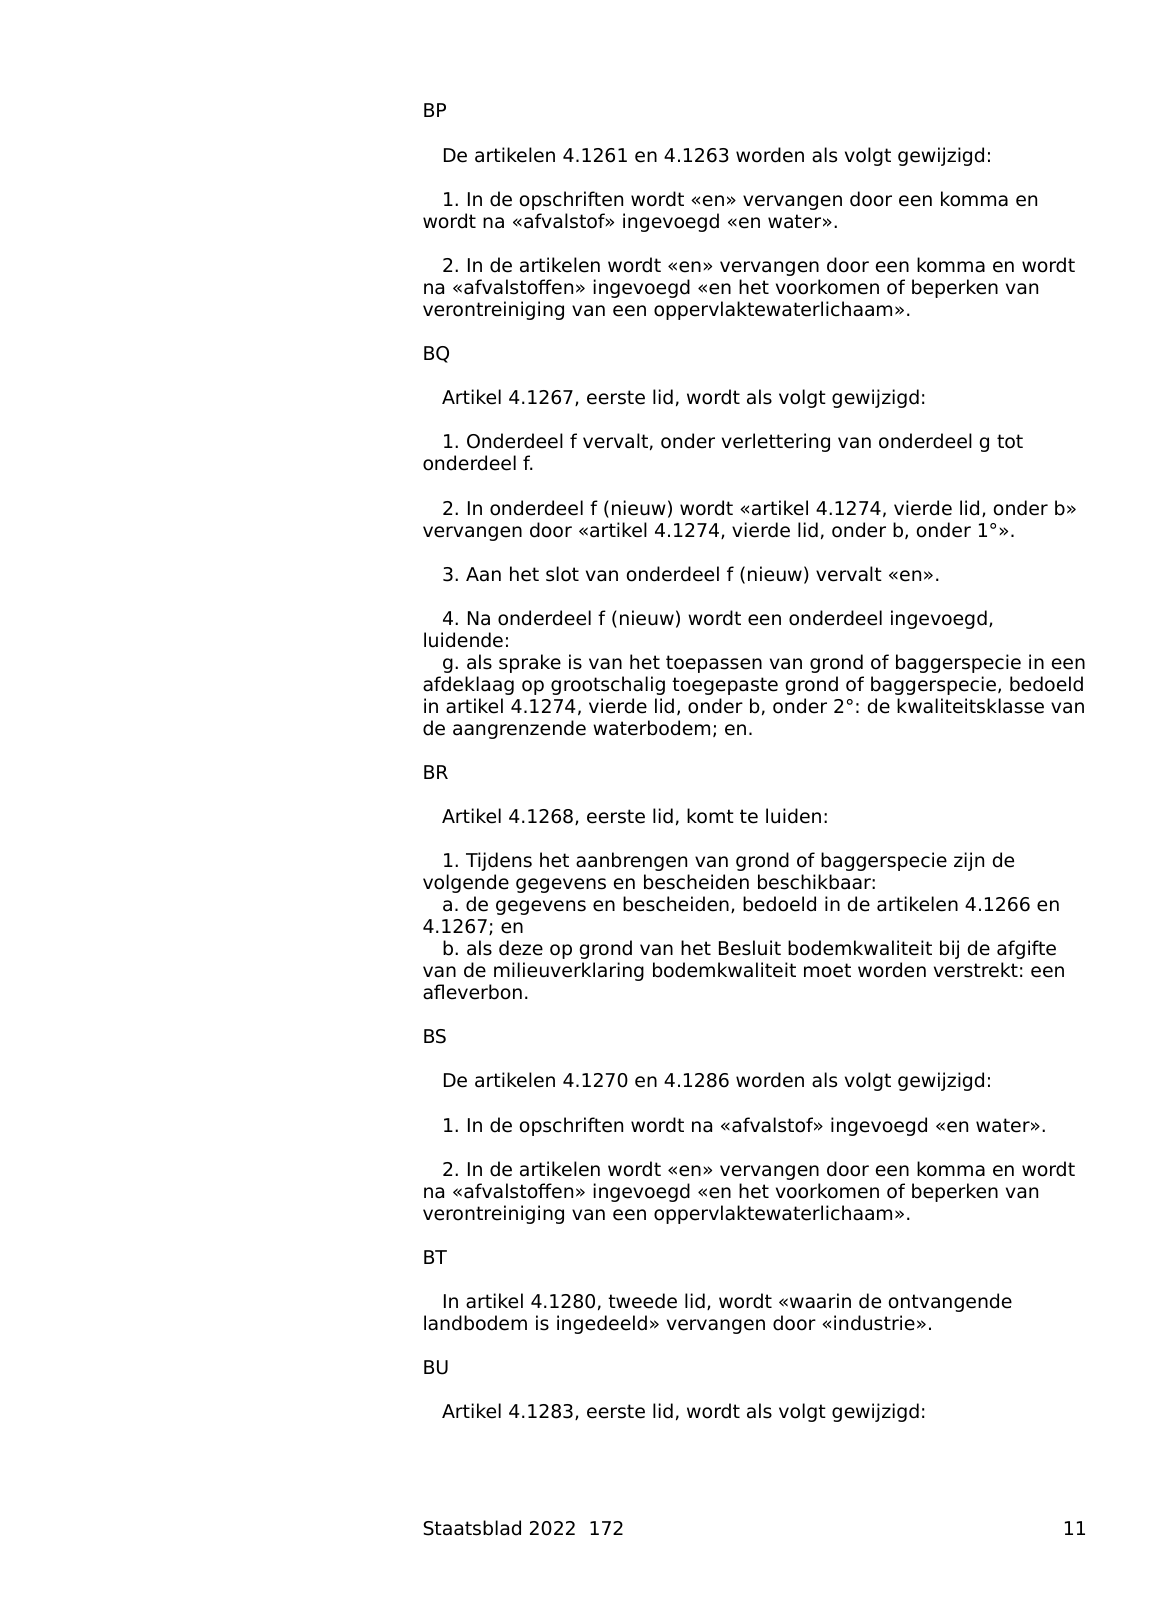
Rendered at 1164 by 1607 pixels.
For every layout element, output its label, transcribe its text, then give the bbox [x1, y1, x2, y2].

text BP [422, 100, 1087, 122]
text BU [422, 1357, 1087, 1379]
text 1. In de opschriften wordt «en» vervangen door een komma en wordt na «afvalstof» ingevoegd «en water». [422, 189, 1087, 233]
text 2. In onderdeel f (nieuw) wordt «artikel 4.1274, vierde lid, onder b» vervangen door «artikel 4.1274, vierde lid, onder b, onder 1°». [422, 497, 1087, 541]
text BR [422, 762, 1087, 784]
text Artikel 4.1267, eerste lid, wordt als volgt gewijzigd: [422, 387, 1087, 409]
text In artikel 4.1280, tweede lid, wordt «waarin de ontvangende landbodem is ingedeeld» vervangen door «industrie». [422, 1291, 1087, 1335]
text 4. Na onderdeel f (nieuw) wordt een onderdeel ingevoegd, luidende: [422, 608, 1087, 652]
text De artikelen 4.1270 en 4.1286 worden als volgt gewijzigd: [422, 1070, 1087, 1092]
text Artikel 4.1268, eerste lid, komt te luiden: [422, 806, 1087, 828]
text BS [422, 1026, 1087, 1048]
text 1. Onderdeel f vervalt, onder verlettering van onderdeel g tot onderdeel f. [422, 431, 1087, 475]
text De artikelen 4.1261 en 4.1263 worden als volgt gewijzigd: [422, 144, 1087, 167]
text BT [422, 1247, 1087, 1269]
text 2. In de artikelen wordt «en» vervangen door een komma en wordt na «afvalstoffen» ingevoegd «en het voorkomen of beperken van verontreiniging van een oppervlaktewaterlichaam». [422, 255, 1087, 321]
text 2. In de artikelen wordt «en» vervangen door een komma en wordt na «afvalstoffen» ingevoegd «en het voorkomen of beperken van verontreiniging van een oppervlaktewaterlichaam». [422, 1159, 1087, 1225]
text a. de gegevens en bescheiden, bedoeld in de artikelen 4.1266 en 4.1267; en [422, 894, 1087, 938]
text g. als sprake is van het toepassen van grond of baggerspecie in een afdeklaag op grootschalig toegepaste grond of baggerspecie, bedoeld in artikel 4.1274, vierde lid, onder b, onder 2°: de kwaliteitsklasse van de aangrenzende waterbodem; en. [422, 652, 1087, 740]
text 3. Aan het slot van onderdeel f (nieuw) vervalt «en». [422, 564, 1087, 586]
text b. als deze op grond van het Besluit bodemkwaliteit bij de afgifte van de milieuverklaring bodemkwaliteit moet worden verstrekt: een afleverbon. [422, 938, 1087, 1004]
text 1. Tijdens het aanbrengen van grond of baggerspecie zijn de volgende gegevens en bescheiden beschikbaar: [422, 850, 1087, 894]
text 1. In de opschriften wordt na «afvalstof» ingevoegd «en water». [422, 1114, 1087, 1137]
text Artikel 4.1283, eerste lid, wordt als volgt gewijzigd: [422, 1401, 1087, 1423]
text BQ [422, 343, 1087, 365]
